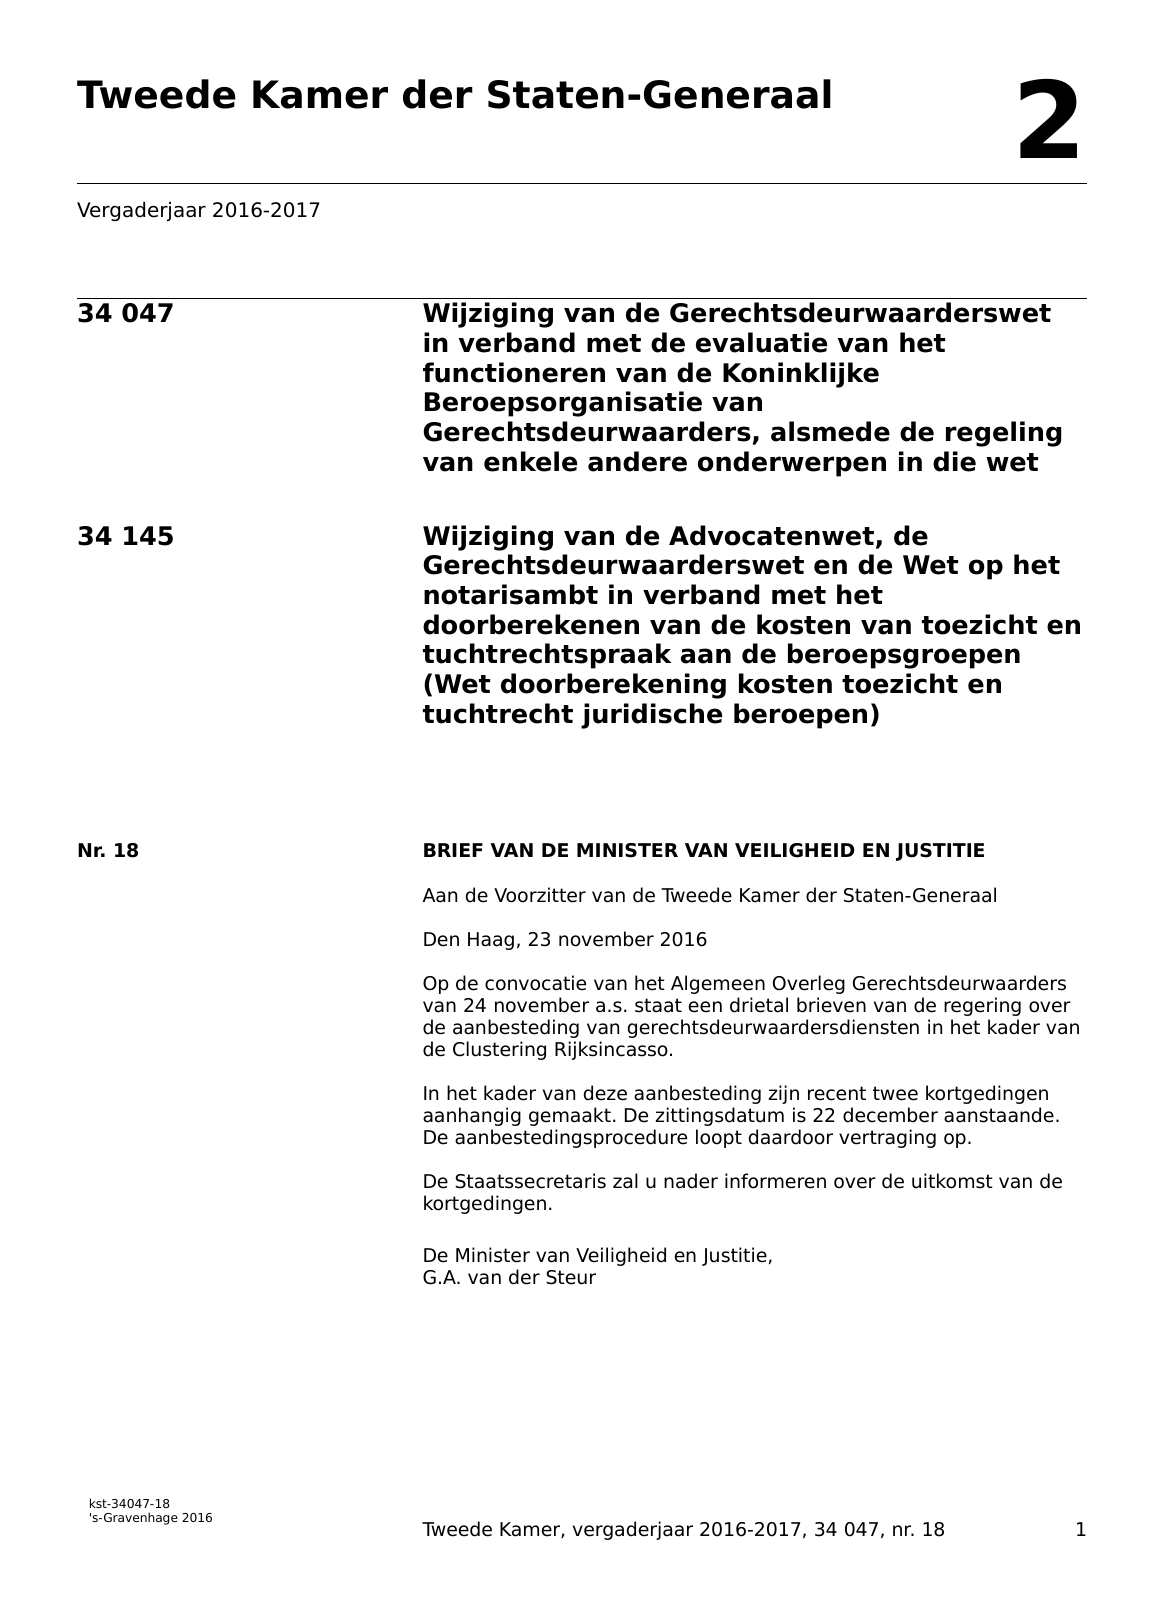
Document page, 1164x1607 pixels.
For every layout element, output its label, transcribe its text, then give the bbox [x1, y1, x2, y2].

subtitle 34 145 Wijziging van de Advocatenwet, de Gerechtsdeurwaarderswet en de Wet op het notarisambt in verband met het doorberekenen van de kosten van toezicht en tuchtrechtspraak aan de beroepsgroepen (Wet doorberekening kosten toezicht en tuchtrecht juridische beroepen) [77, 521, 1087, 729]
text Den Haag, 23 november 2016 [422, 929, 1087, 951]
subtitle Nr. 18 BRIEF VAN DE MINISTER VAN VEILIGHEID EN JUSTITIE [77, 840, 1087, 862]
table_header Tweede Kamer der Staten-Generaal [77, 59, 886, 183]
text kst-34047-18 [88, 1497, 323, 1511]
table_cell Vergaderjaar 2016-2017 [77, 184, 1087, 298]
text De Staatssecretaris zal u nader informeren over de uitkomst van de kortgedingen. [422, 1171, 1087, 1215]
text Aan de Voorzitter van de Tweede Kamer der Staten-Generaal [422, 884, 1087, 906]
subtitle 34 047 Wijziging van de Gerechtsdeurwaarderswet in verband met de evaluatie van het functioneren van de Koninklijke Beroepsorganisatie van Gerechtsdeurwaarders, alsmede de regeling van enkele andere onderwerpen in die wet [77, 299, 1087, 477]
text 's-Gravenhage 2016 [88, 1511, 323, 1525]
text In het kader van deze aanbesteding zijn recent twee kortgedingen aanhangig gemaakt. De zittingsdatum is 22 december aanstaande. De aanbestedingsprocedure loopt daardoor vertraging op. [422, 1083, 1087, 1149]
text Op de convocatie van het Algemeen Overleg Gerechtsdeurwaarders van 24 november a.s. staat een drietal brieven van de regering over de aanbesteding van gerechtsdeurwaardersdiensten in het kader van de Clustering Rijksincasso. [422, 973, 1087, 1061]
text De Minister van Veiligheid en Justitie, G.A. van der Steur [422, 1245, 1087, 1289]
table_header 2 [886, 59, 1087, 183]
